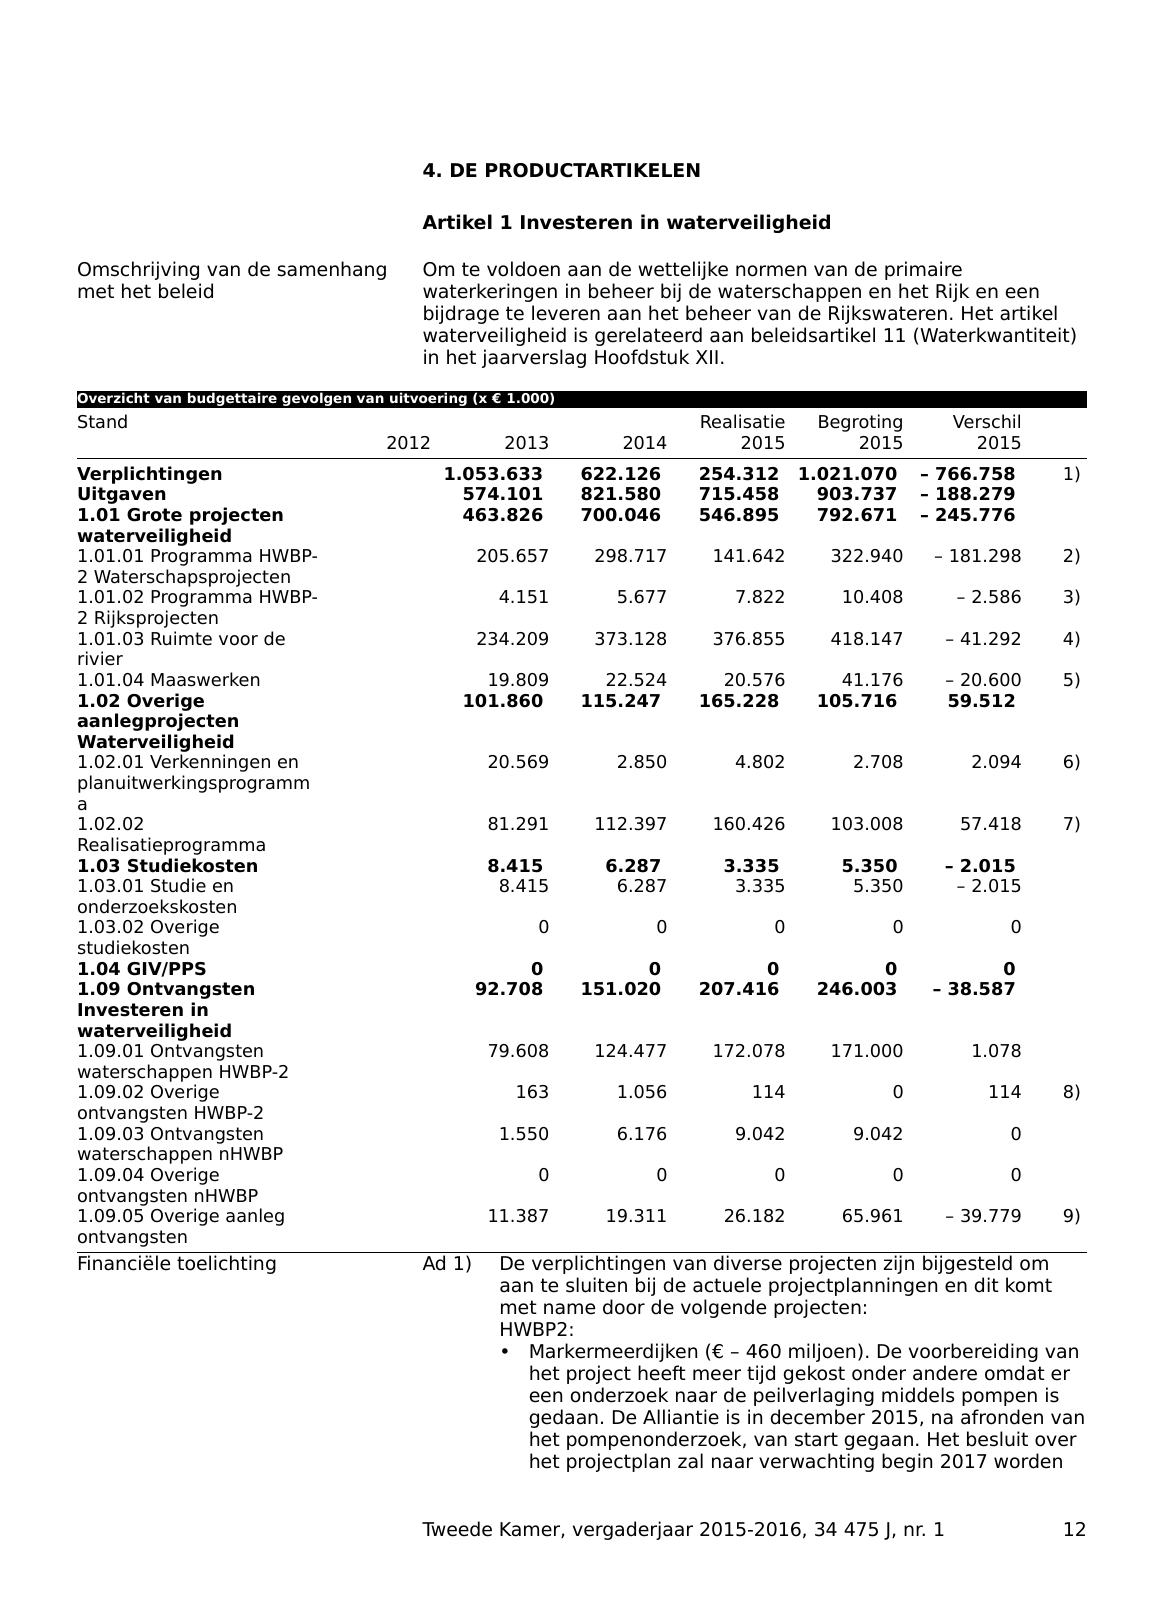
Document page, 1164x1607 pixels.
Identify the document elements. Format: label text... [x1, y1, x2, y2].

table_cell 9) [1028, 1206, 1087, 1252]
table_cell 5) [1028, 670, 1087, 691]
table_cell 7) [1028, 814, 1087, 856]
table_cell 4.151 [437, 588, 555, 629]
table_cell 1.03.01 Studie en onderzoekskosten [77, 876, 319, 917]
table_cell 172.078 [673, 1041, 791, 1082]
table_cell 7.822 [673, 588, 791, 629]
table_cell 0 [909, 959, 1027, 979]
table_cell 0 [673, 1165, 791, 1206]
subtitle Artikel 1 Investeren in waterveiligheid [422, 212, 1087, 234]
table_cell – 766.758 [909, 459, 1027, 484]
table_cell [1028, 408, 1087, 433]
table_cell 41.176 [791, 670, 909, 691]
table_cell [319, 459, 437, 484]
table_cell 1.09.03 Ontvangsten waterschappen nHWBP [77, 1124, 319, 1165]
table_cell Verplichtingen [77, 459, 319, 484]
table_cell Stand [77, 408, 319, 433]
table_cell 0 [791, 918, 909, 959]
subtitle 4. DE PRODUCTARTIKELEN [422, 160, 1087, 182]
text Om te voldoen aan de wettelijke normen van de primaire waterkeringen in beheer bij de waterschappen en het Rijk en een bijdrage te leveren aan het beheer van de Rijkswateren. Het artikel waterveiligheid is gerelateerd aan beleidsartikel 11 (Waterkwantiteit) in het jaarverslag Hoofdstuk XII. [422, 259, 1087, 369]
table_cell 1.09 Ontvangsten Investeren in waterveiligheid [77, 979, 319, 1041]
table_cell 792.671 [791, 505, 909, 546]
table_cell 1.01.03 Ruimte voor de rivier [77, 629, 319, 670]
table_cell 151.020 [555, 979, 673, 1041]
table_cell 1.01.04 Maaswerken [77, 670, 319, 691]
table_cell 124.477 [555, 1041, 673, 1082]
table_cell 715.458 [673, 484, 791, 505]
text HWBP2: [499, 1319, 1087, 1341]
table_cell 1.09.05 Overige aanleg ontvangsten [77, 1206, 319, 1252]
table_header Overzicht van budgettaire gevolgen van uitvoering (x € 1.000) [77, 391, 1087, 406]
table_cell 165.228 [673, 691, 791, 752]
table_cell [555, 408, 673, 433]
table_cell [319, 814, 437, 856]
table_cell 1.02.02 Realisatieprogramma [77, 814, 319, 856]
table_cell 9.042 [673, 1124, 791, 1165]
table_cell 0 [673, 959, 791, 979]
table_cell 5.350 [791, 856, 909, 876]
table_cell 1.09.04 Overige ontvangsten nHWBP [77, 1165, 319, 1206]
table_cell 2.094 [909, 753, 1027, 814]
text Ad 1) De verplichtingen van diverse projecten zijn bijgesteld om aan te sluiten bij de actuele projectplanningen en dit komt met name door de volgende projecten: [422, 1253, 1087, 1319]
table_cell 19.311 [555, 1206, 673, 1252]
table_cell 205.657 [437, 546, 555, 587]
table_cell 2.708 [791, 753, 909, 814]
table_cell [319, 484, 437, 505]
table_cell [319, 588, 437, 629]
table_cell 0 [909, 1165, 1027, 1206]
table_cell [1028, 979, 1087, 1041]
table_cell 0 [555, 918, 673, 959]
table_cell 10.408 [791, 588, 909, 629]
table_cell [319, 691, 437, 752]
table_cell 3.335 [673, 856, 791, 876]
table_cell 2015 [791, 433, 909, 458]
table_cell 2) [1028, 546, 1087, 587]
table_cell 546.895 [673, 505, 791, 546]
table_cell [319, 979, 437, 1041]
table_cell [1028, 876, 1087, 917]
table_cell 141.642 [673, 546, 791, 587]
table_cell 1.03.02 Overige studiekosten [77, 918, 319, 959]
table_cell 322.940 [791, 546, 909, 587]
table_cell 65.961 [791, 1206, 909, 1252]
table_cell 163 [437, 1083, 555, 1124]
table_cell 2013 [437, 433, 555, 458]
table_cell – 41.292 [909, 629, 1027, 670]
table_cell 5.677 [555, 588, 673, 629]
table_cell 376.855 [673, 629, 791, 670]
table_cell 57.418 [909, 814, 1027, 856]
table_cell [319, 629, 437, 670]
table_cell 0 [791, 959, 909, 979]
table_cell 0 [673, 918, 791, 959]
table_cell – 2.586 [909, 588, 1027, 629]
table_cell 1.078 [909, 1041, 1027, 1082]
table_cell 254.312 [673, 459, 791, 484]
table_cell [319, 753, 437, 814]
table_cell 574.101 [437, 484, 555, 505]
table_cell 1.01 Grote projecten waterveiligheid [77, 505, 319, 546]
table_cell 1.01.02 Programma HWBP-2 Rijksprojecten [77, 588, 319, 629]
table_cell [1028, 1124, 1087, 1165]
table_cell 3) [1028, 588, 1087, 629]
table_cell 4) [1028, 629, 1087, 670]
table_cell [437, 408, 555, 433]
table_cell 112.397 [555, 814, 673, 856]
table_cell 207.416 [673, 979, 791, 1041]
table_cell 1.04 GIV/PPS [77, 959, 319, 979]
table_cell 160.426 [673, 814, 791, 856]
table_cell 1.01.01 Programma HWBP-2 Waterschapsprojecten [77, 546, 319, 587]
table_cell 0 [909, 918, 1027, 959]
table_cell 8.415 [437, 856, 555, 876]
table_cell 0 [555, 959, 673, 979]
table_cell 2012 [319, 433, 437, 458]
table_cell 2015 [673, 433, 791, 458]
table_cell 1) [1028, 459, 1087, 484]
table_cell 114 [673, 1083, 791, 1124]
table_cell 59.512 [909, 691, 1027, 752]
table_cell [319, 1041, 437, 1082]
table_cell [1028, 959, 1087, 979]
table_cell Verschil [909, 408, 1027, 433]
table_cell 6.176 [555, 1124, 673, 1165]
table_cell 1.021.070 [791, 459, 909, 484]
table_cell [319, 959, 437, 979]
table_cell – 39.779 [909, 1206, 1027, 1252]
table_cell 1.056 [555, 1083, 673, 1124]
table_cell 234.209 [437, 629, 555, 670]
table_cell 298.717 [555, 546, 673, 587]
table_cell 1.550 [437, 1124, 555, 1165]
table_cell 114 [909, 1083, 1027, 1124]
table_cell 103.008 [791, 814, 909, 856]
table_cell 0 [437, 1165, 555, 1206]
table_cell – 188.279 [909, 484, 1027, 505]
text • Markermeerdijken (€ – 460 miljoen). De voorbereiding van het project heeft meer tijd gekost onder andere omdat er een onderzoek naar de peilverlaging middels pompen is gedaan. De Alliantie is in december 2015, na afronden van het pompenonderzoek, van start gegaan. Het besluit over het projectplan zal naar verwachting begin 2017 worden [499, 1341, 1087, 1473]
table_cell 79.608 [437, 1041, 555, 1082]
table_cell Realisatie [673, 408, 791, 433]
table_cell 92.708 [437, 979, 555, 1041]
table_cell 5.350 [791, 876, 909, 917]
table_cell 9.042 [791, 1124, 909, 1165]
table_cell 20.576 [673, 670, 791, 691]
table_cell 1.03 Studiekosten [77, 856, 319, 876]
table_cell 0 [791, 1083, 909, 1124]
table_cell 4.802 [673, 753, 791, 814]
table_cell [319, 1083, 437, 1124]
table_cell [1028, 484, 1087, 505]
table_cell 1.02 Overige aanlegprojecten Waterveiligheid [77, 691, 319, 752]
table_cell [319, 918, 437, 959]
table_cell 0 [437, 959, 555, 979]
table_cell 463.826 [437, 505, 555, 546]
table_cell 0 [909, 1124, 1027, 1165]
table_cell – 2.015 [909, 856, 1027, 876]
table_cell [1028, 691, 1087, 752]
table_cell 8) [1028, 1083, 1087, 1124]
table_cell [319, 670, 437, 691]
table_cell 373.128 [555, 629, 673, 670]
text Omschrijving van de samenhang met het beleid [77, 259, 399, 303]
table_cell 11.387 [437, 1206, 555, 1252]
table_cell 1.09.01 Ontvangsten waterschappen HWBP-2 [77, 1041, 319, 1082]
table_cell [1028, 505, 1087, 546]
table_cell 115.247 [555, 691, 673, 752]
table_cell Uitgaven [77, 484, 319, 505]
table_cell 1.09.02 Overige ontvangsten HWBP-2 [77, 1083, 319, 1124]
table_cell – 245.776 [909, 505, 1027, 546]
table_cell [77, 433, 319, 458]
table_cell 700.046 [555, 505, 673, 546]
table_cell [319, 1124, 437, 1165]
table_cell 418.147 [791, 629, 909, 670]
table_cell 2015 [909, 433, 1027, 458]
table_cell 6.287 [555, 856, 673, 876]
table_cell [1028, 856, 1087, 876]
table_cell [1028, 918, 1087, 959]
table_cell 1.053.633 [437, 459, 555, 484]
table_cell – 181.298 [909, 546, 1027, 587]
table_cell 246.003 [791, 979, 909, 1041]
table_cell 2014 [555, 433, 673, 458]
table_cell 26.182 [673, 1206, 791, 1252]
table_cell 19.809 [437, 670, 555, 691]
table_cell 0 [791, 1165, 909, 1206]
table_cell 20.569 [437, 753, 555, 814]
table_cell 6.287 [555, 876, 673, 917]
table_cell 171.000 [791, 1041, 909, 1082]
table_cell [319, 1206, 437, 1252]
table_cell – 38.587 [909, 979, 1027, 1041]
table_cell 1.02.01 Verkenningen en planuitwerkingsprogramma [77, 753, 319, 814]
table_cell 8.415 [437, 876, 555, 917]
table_cell [1028, 433, 1087, 458]
table_cell 105.716 [791, 691, 909, 752]
table_cell – 2.015 [909, 876, 1027, 917]
table_cell [1028, 1165, 1087, 1206]
table_cell [319, 546, 437, 587]
table_cell 6) [1028, 753, 1087, 814]
table_cell [319, 876, 437, 917]
table_cell 622.126 [555, 459, 673, 484]
table_cell 2.850 [555, 753, 673, 814]
table_cell [1028, 1041, 1087, 1082]
table_cell 903.737 [791, 484, 909, 505]
table_cell Begroting [791, 408, 909, 433]
table_cell – 20.600 [909, 670, 1027, 691]
text Financiële toelichting [77, 1253, 399, 1275]
table_cell [319, 1165, 437, 1206]
table_cell [319, 856, 437, 876]
table_cell 101.860 [437, 691, 555, 752]
table_cell [319, 408, 437, 433]
table_cell [319, 505, 437, 546]
table_cell 3.335 [673, 876, 791, 917]
table_cell 821.580 [555, 484, 673, 505]
table_cell 0 [437, 918, 555, 959]
table_cell 22.524 [555, 670, 673, 691]
table_cell 0 [555, 1165, 673, 1206]
table_cell 81.291 [437, 814, 555, 856]
